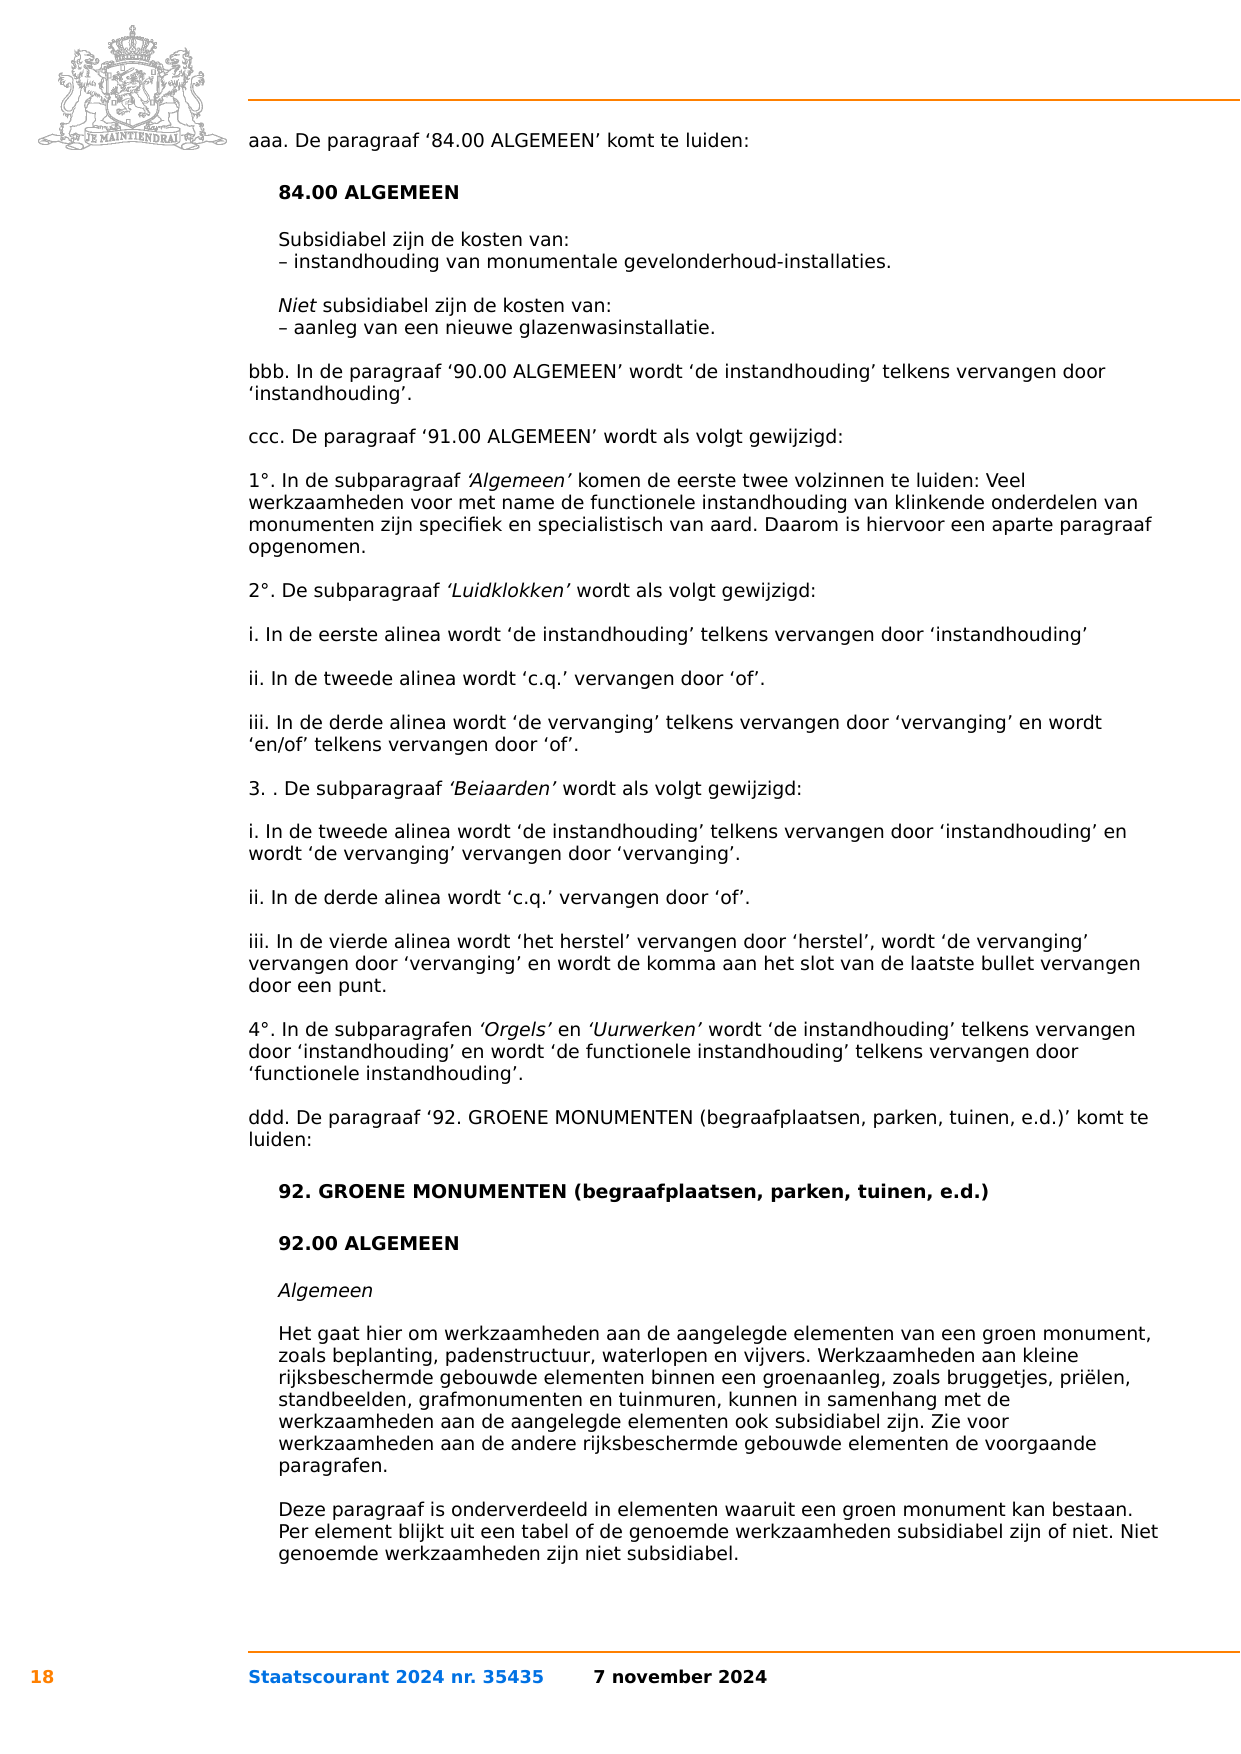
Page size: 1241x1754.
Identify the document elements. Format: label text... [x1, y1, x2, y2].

picture [38, 25, 227, 150]
text iii. In de derde alinea wordt ‘de vervanging’ telkens vervangen door ‘vervanging’ en wordt ‘en/of’ telkens vervangen door ‘of’. [248, 712, 1163, 756]
text ii. In de derde alinea wordt ‘c.q.’ vervangen door ‘of’. [248, 887, 1163, 909]
subtitle 92.00 ALGEMEEN [278, 1232, 1163, 1254]
text – aanleg van een nieuwe glazenwasinstallatie. [278, 317, 1163, 339]
text – instandhouding van monumentale gevelonderhoud-installaties. [278, 251, 1163, 273]
text 3. . De subparagraaf ‘Beiaarden’ wordt als volgt gewijzigd: [248, 777, 1163, 799]
text Het gaat hier om werkzaamheden aan de aangelegde elementen van een groen monument, zoals beplanting, padenstructuur, waterlopen en vijvers. Werkzaamheden aan kleine rijksbeschermde gebouwde elementen binnen een groenaanleg, zoals bruggetjes, priëlen, standbeelden, grafmonumenten en tuinmuren, kunnen in samenhang met de werkzaamheden aan de aangelegde elementen ook subsidiabel zijn. Zie voor werkzaamheden aan de andere rijksbeschermde gebouwde elementen de voorgaande paragrafen. [278, 1323, 1163, 1477]
text Subsidiabel zijn de kosten van: [278, 229, 1163, 251]
subtitle 84.00 ALGEMEEN [278, 182, 1163, 204]
text ccc. De paragraaf ‘91.00 ALGEMEEN’ wordt als volgt gewijzigd: [248, 426, 1163, 448]
text iii. In de vierde alinea wordt ‘het herstel’ vervangen door ‘herstel’, wordt ‘de vervanging’ vervangen door ‘vervanging’ en wordt de komma aan het slot van de laatste bullet vervangen door een punt. [248, 931, 1163, 997]
text Niet subsidiabel zijn de kosten van: [278, 295, 1163, 317]
subtitle Algemeen [278, 1279, 1163, 1301]
text ii. In de tweede alinea wordt ‘c.q.’ vervangen door ‘of’. [248, 668, 1163, 690]
text 2°. De subparagraaf ‘Luidklokken’ wordt als volgt gewijzigd: [248, 580, 1163, 602]
text 1°. In de subparagraaf ‘Algemeen’ komen de eerste twee volzinnen te luiden: Veel werkzaamheden voor met name de functionele instandhouding van klinkende onderdelen van monumenten zijn specifiek en specialistisch van aard. Daarom is hiervoor een aparte paragraaf opgenomen. [248, 470, 1163, 558]
text 4°. In de subparagrafen ‘Orgels’ en ‘Uurwerken’ wordt ‘de instandhouding’ telkens vervangen door ‘instandhouding’ en wordt ‘de functionele instandhouding’ telkens vervangen door ‘functionele instandhouding’. [248, 1019, 1163, 1085]
text ddd. De paragraaf ‘92. GROENE MONUMENTEN (begraafplaatsen, parken, tuinen, e.d.)’ komt te luiden: [248, 1107, 1163, 1151]
text i. In de eerste alinea wordt ‘de instandhouding’ telkens vervangen door ‘instandhouding’ [248, 624, 1163, 646]
text bbb. In de paragraaf ‘90.00 ALGEMEEN’ wordt ‘de instandhouding’ telkens vervangen door ‘instandhouding’. [248, 361, 1163, 404]
subtitle 92. GROENE MONUMENTEN (begraafplaatsen, parken, tuinen, e.d.) [278, 1181, 1163, 1202]
text aaa. De paragraaf ‘84.00 ALGEMEEN’ komt te luiden: [248, 130, 1163, 152]
text Deze paragraaf is onderverdeeld in elementen waaruit een groen monument kan bestaan. Per element blijkt uit een tabel of de genoemde werkzaamheden subsidiabel zijn of niet. Niet genoemde werkzaamheden zijn niet subsidiabel. [278, 1499, 1163, 1565]
text i. In de tweede alinea wordt ‘de instandhouding’ telkens vervangen door ‘instandhouding’ en wordt ‘de vervanging’ vervangen door ‘vervanging’. [248, 821, 1163, 865]
